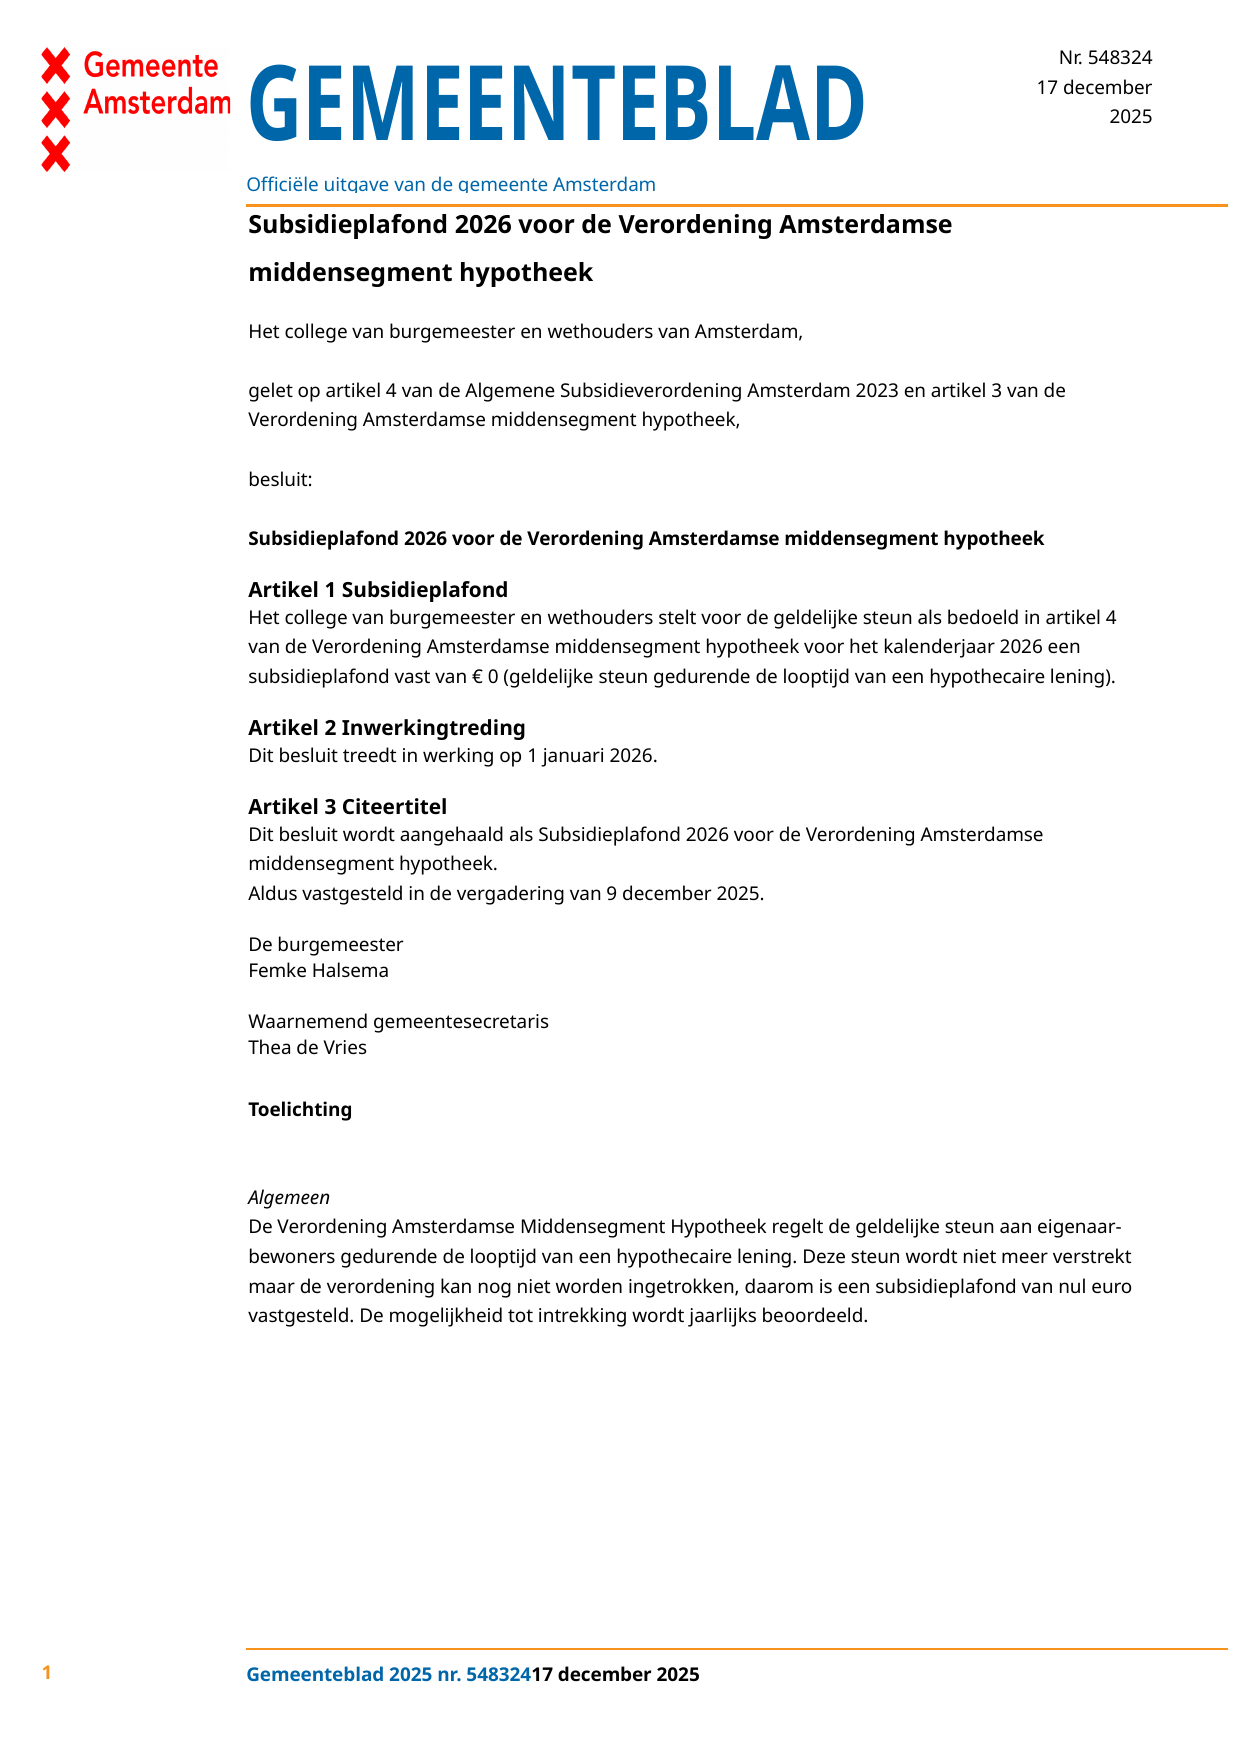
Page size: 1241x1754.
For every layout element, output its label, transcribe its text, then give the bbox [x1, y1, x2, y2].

text Subsidieplafond 2026 voor de Verordening Amsterdamse middensegment hypotheek [248, 207, 1152, 288]
picture [41, 47, 231, 172]
text Toelichting [248, 1086, 1152, 1125]
text Femke Halsema [248, 957, 1152, 983]
text Thea de Vries [248, 1034, 1152, 1060]
text Dit besluit wordt aangehaald als Subsidieplafond 2026 voor de Verordening Amsterdamse middensegment hypotheek. [248, 821, 1152, 876]
text besluit: [248, 466, 1152, 492]
text Aldus vastgesteld in de vergadering van 9 december 2025. [248, 880, 1152, 906]
text Algemeen [248, 1184, 1152, 1210]
text Artikel 2 Inwerkingtreding [248, 713, 1152, 742]
text De Verordening Amsterdamse Middensegment Hypotheek regelt de geldelijke steun aan eigenaar-bewoners gedurende de looptijd van een hypothecaire lening. Deze steun wordt niet meer verstrekt maar de verordening kan nog niet worden ingetrokken, daarom is een subsidieplafond van nul euro vastgesteld. De mogelijkheid tot intrekking wordt jaarlijks beoordeeld. [248, 1214, 1152, 1328]
text Het college van burgemeester en wethouders stelt voor de geldelijke steun als bedoeld in artikel 4 van de Verordening Amsterdamse middensegment hypotheek voor het kalenderjaar 2026 een subsidieplafond vast van € 0 (geldelijke steun gedurende de looptijd van een hypothecaire lening). [248, 604, 1152, 689]
text Artikel 3 Citeertitel [248, 792, 1152, 821]
text Dit besluit treedt in werking op 1 januari 2026. [248, 742, 1152, 768]
text Artikel 1 Subsidieplafond [248, 575, 1152, 604]
text gelet op artikel 4 van de Algemene Subsidieverordening Amsterdam 2023 en artikel 3 van de Verordening Amsterdamse middensegment hypotheek, [248, 377, 1152, 432]
text Waarnemend gemeentesecretaris [248, 1008, 1152, 1034]
text De burgemeester [248, 931, 1152, 957]
text Het college van burgemeester en wethouders van Amsterdam, [248, 318, 1152, 344]
text Subsidieplafond 2026 voor de Verordening Amsterdamse middensegment hypotheek [248, 525, 1152, 551]
